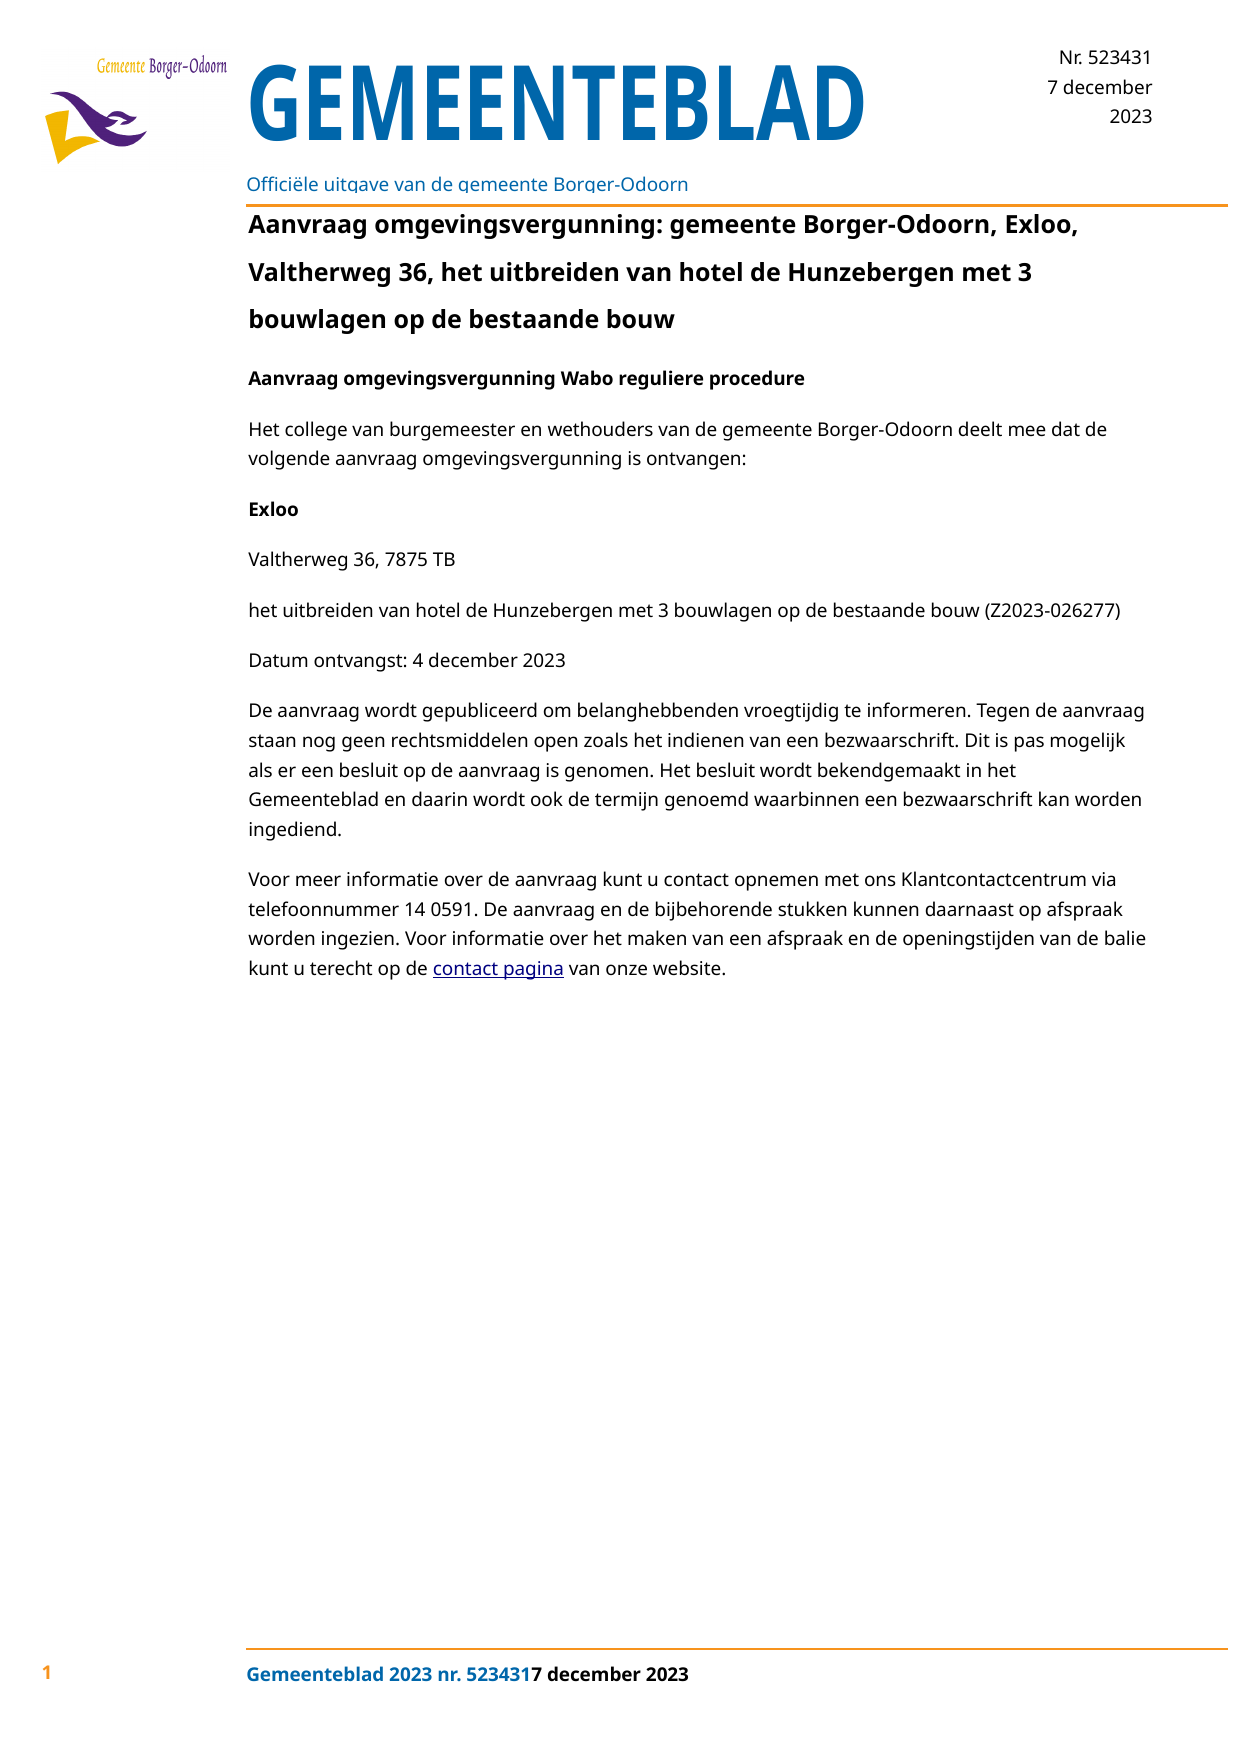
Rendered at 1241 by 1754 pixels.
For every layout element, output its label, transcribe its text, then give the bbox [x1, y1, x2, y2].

text De aanvraag wordt gepubliceerd om belanghebbenden vroegtijdig te informeren. Tegen de aanvraag staan nog geen rechtsmiddelen open zoals het indienen van een bezwaarschrift. Dit is pas mogelijk als er een besluit op de aanvraag is genomen. Het besluit wordt bekendgemaakt in het Gemeenteblad en daarin wordt ook de termijn genoemd waarbinnen een bezwaarschrift kan worden ingediend. [248, 698, 1152, 842]
text Datum ontvangst: 4 december 2023 [248, 647, 1152, 673]
text het uitbreiden van hotel de Hunzebergen met 3 bouwlagen op de bestaande bouw (Z2023-026277) [248, 597, 1152, 622]
text Het college van burgemeester en wethouders van de gemeente Borger-Odoorn deelt mee dat de volgende aanvraag omgevingsvergunning is ontvangen: [248, 416, 1152, 471]
text Exloo [248, 496, 1152, 522]
text Aanvraag omgevingsvergunning Wabo reguliere procedure [248, 366, 1152, 391]
picture [41, 47, 231, 172]
text Voor meer informatie over de aanvraag kunt u contact opnemen met ons Klantcontactcentrum via telefoonnummer 14 0591. De aanvraag en de bijbehorende stukken kunnen daarnaast op afspraak worden ingezien. Voor informatie over het maken van een afspraak en de openingstijden van de balie kunt u terecht op de contact pagina van onze website. [248, 866, 1152, 981]
text Valtherweg 36, 7875 TB [248, 546, 1152, 572]
text Aanvraag omgevingsvergunning: gemeente Borger-Odoorn, Exloo, Valtherweg 36, het uitbreiden van hotel de Hunzebergen met 3 bouwlagen op de bestaande bouw [248, 207, 1152, 336]
